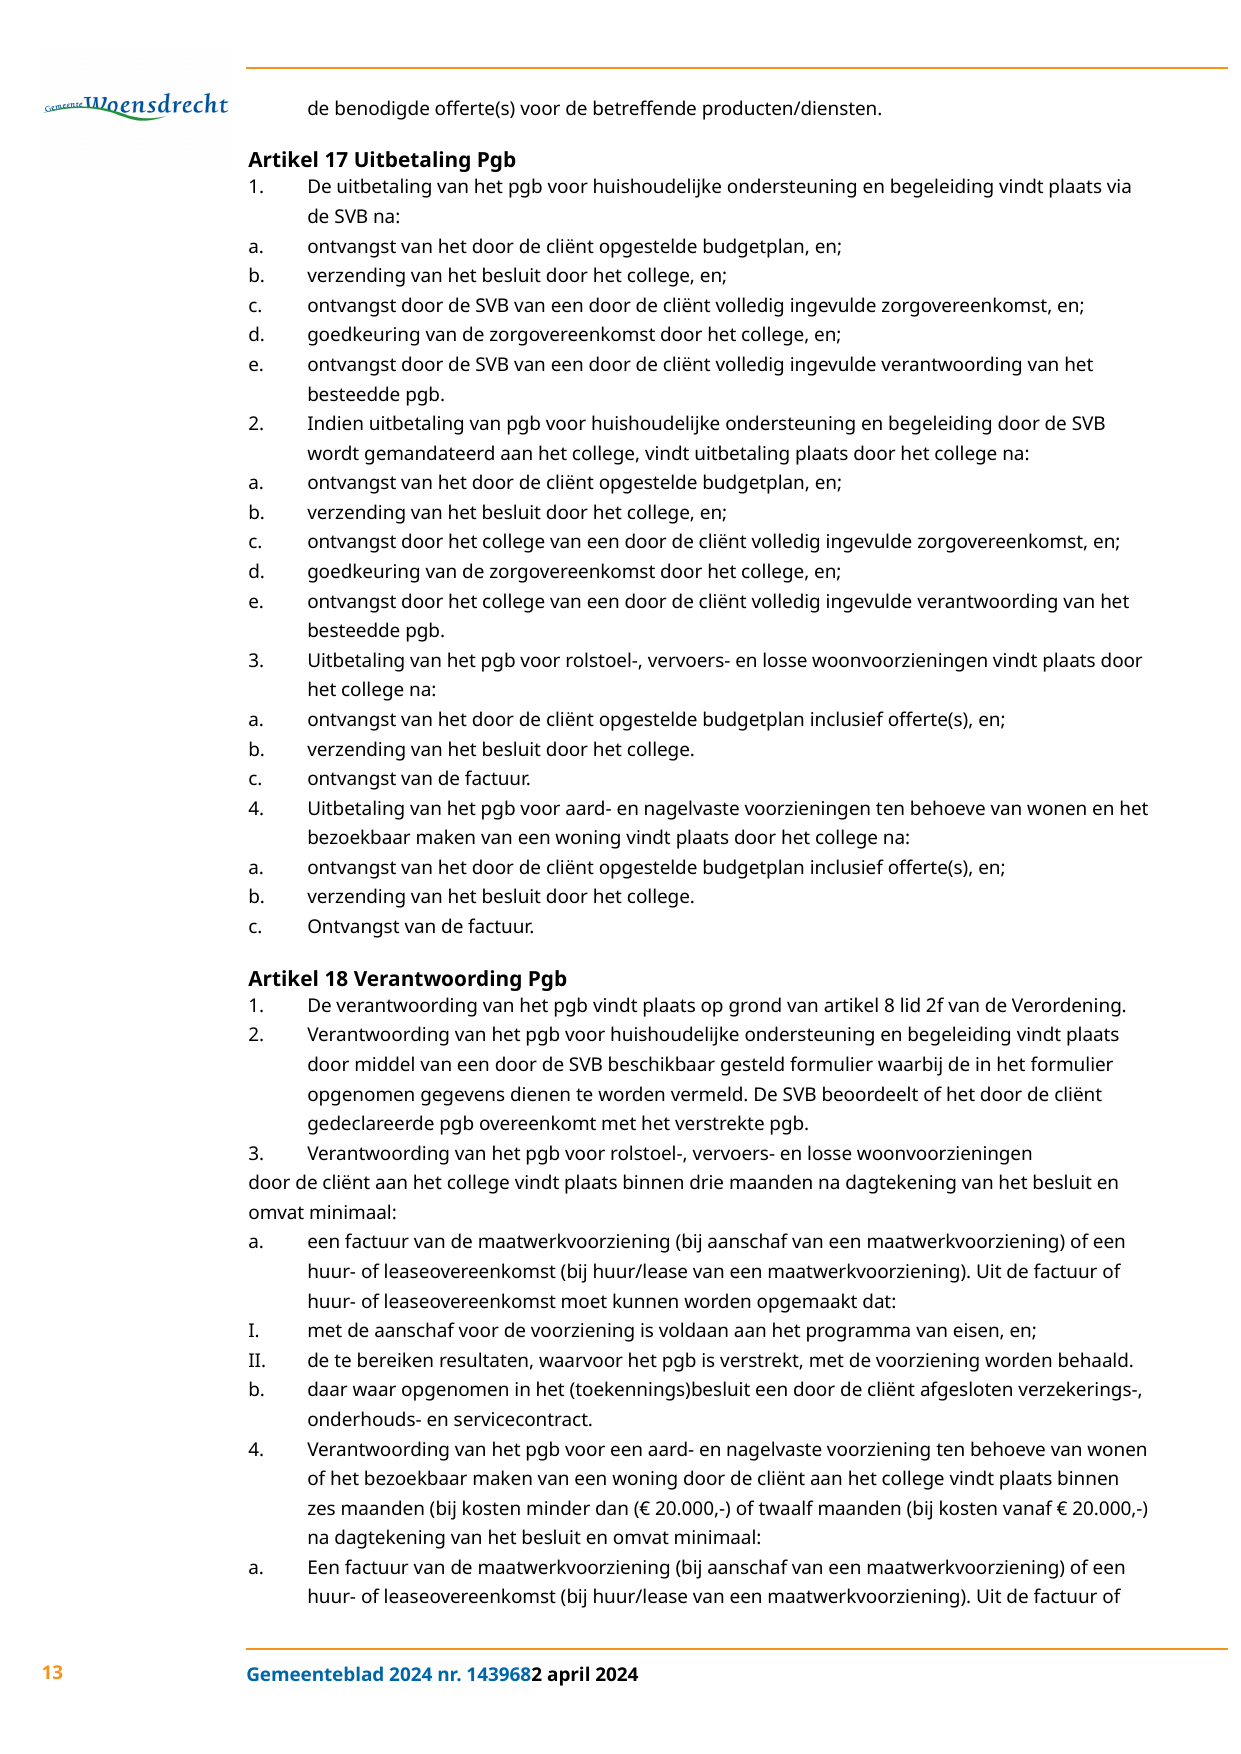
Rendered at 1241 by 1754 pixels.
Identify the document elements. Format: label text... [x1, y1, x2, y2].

list Ontvangst van de factuur. [248, 913, 1152, 939]
list daar waar opgenomen in het (toekennings)besluit een door de cliënt afgesloten verzekerings-, onderhouds- en servicecontract. [248, 1377, 1152, 1432]
list verzending van het besluit door het college. [248, 884, 1152, 909]
list een factuur van de maatwerkvoorziening (bij aanschaf van een maatwerkvoorziening) of een huur- of leaseovereenkomst (bij huur/lease van een maatwerkvoorziening). Uit de factuur of huur- of leaseovereenkomst moet kunnen worden opgemaakt dat: [248, 1229, 1152, 1314]
list Verantwoording van het pgb voor een aard- en nagelvaste voorziening ten behoeve van wonen of het bezoekbaar maken van een woning door de cliënt aan het college vindt plaats binnen zes maanden (bij kosten minder dan (€ 20.000,-) of twaalf maanden (bij kosten vanaf € 20.000,-) na dagtekening van het besluit en omvat minimaal: [248, 1436, 1152, 1550]
list met de aanschaf voor de voorziening is voldaan aan het programma van eisen, en; [248, 1317, 1152, 1343]
list verzending van het besluit door het college, en; [248, 262, 1152, 288]
list verzending van het besluit door het college. [248, 736, 1152, 761]
list de te bereiken resultaten, waarvoor het pgb is verstrekt, met de voorziening worden behaald. [248, 1347, 1152, 1373]
list ontvangst van het door de cliënt opgestelde budgetplan, en; [248, 469, 1152, 495]
list Indien uitbetaling van pgb voor huishoudelijke ondersteuning en begeleiding door de SVB wordt gemandateerd aan het college, vindt uitbetaling plaats door het college na: [248, 410, 1152, 466]
text Artikel 17 Uitbetaling Pgb [248, 145, 1152, 174]
list Verantwoording van het pgb voor huishoudelijke ondersteuning en begeleiding vindt plaats door middel van een door de SVB beschikbaar gesteld formulier waarbij de in het formulier opgenomen gegevens dienen te worden vermeld. De SVB beoordeelt of het door de cliënt gedeclareerde pgb overeenkomt met het verstrekte pgb. [248, 1022, 1152, 1136]
list ontvangst door het college van een door de cliënt volledig ingevulde zorgovereenkomst, en; [248, 529, 1152, 554]
list De uitbetaling van het pgb voor huishoudelijke ondersteuning en begeleiding vindt plaats via de SVB na: [248, 174, 1152, 229]
list ontvangst van de factuur. [248, 765, 1152, 791]
list Uitbetaling van het pgb voor rolstoel-, vervoers- en losse woonvoorzieningen vindt plaats door het college na: [248, 647, 1152, 702]
list Verantwoording van het pgb voor rolstoel-, vervoers- en losse woonvoorzieningen [248, 1140, 1152, 1166]
list Een factuur van de maatwerkvoorziening (bij aanschaf van een maatwerkvoorziening) of een huur- of leaseovereenkomst (bij huur/lease van een maatwerkvoorziening). Uit de factuur of [248, 1554, 1152, 1609]
list De verantwoording van het pgb vindt plaats op grond van artikel 8 lid 2f van de Verordening. [248, 992, 1152, 1018]
text Artikel 18 Verantwoording Pgb [248, 964, 1152, 992]
picture [41, 47, 231, 172]
list ontvangst van het door de cliënt opgestelde budgetplan inclusief offerte(s), en; [248, 854, 1152, 880]
list ontvangst van het door de cliënt opgestelde budgetplan inclusief offerte(s), en; [248, 706, 1152, 732]
list Uitbetaling van het pgb voor aard- en nagelvaste voorzieningen ten behoeve van wonen en het bezoekbaar maken van een woning vindt plaats door het college na: [248, 795, 1152, 850]
list goedkeuring van de zorgovereenkomst door het college, en; [248, 322, 1152, 347]
list ontvangst van het door de cliënt opgestelde budgetplan, en; [248, 233, 1152, 258]
list ontvangst door de SVB van een door de cliënt volledig ingevulde verantwoording van het besteedde pgb. [248, 351, 1152, 406]
list de benodigde offerte(s) voor de betreffende producten/diensten. [248, 95, 1152, 121]
list ontvangst door het college van een door de cliënt volledig ingevulde verantwoording van het besteedde pgb. [248, 588, 1152, 643]
text door de cliënt aan het college vindt plaats binnen drie maanden na dagtekening van het besluit en omvat minimaal: [248, 1169, 1152, 1225]
list verzending van het besluit door het college, en; [248, 499, 1152, 525]
list ontvangst door de SVB van een door de cliënt volledig ingevulde zorgovereenkomst, en; [248, 292, 1152, 318]
list goedkeuring van de zorgovereenkomst door het college, en; [248, 558, 1152, 584]
